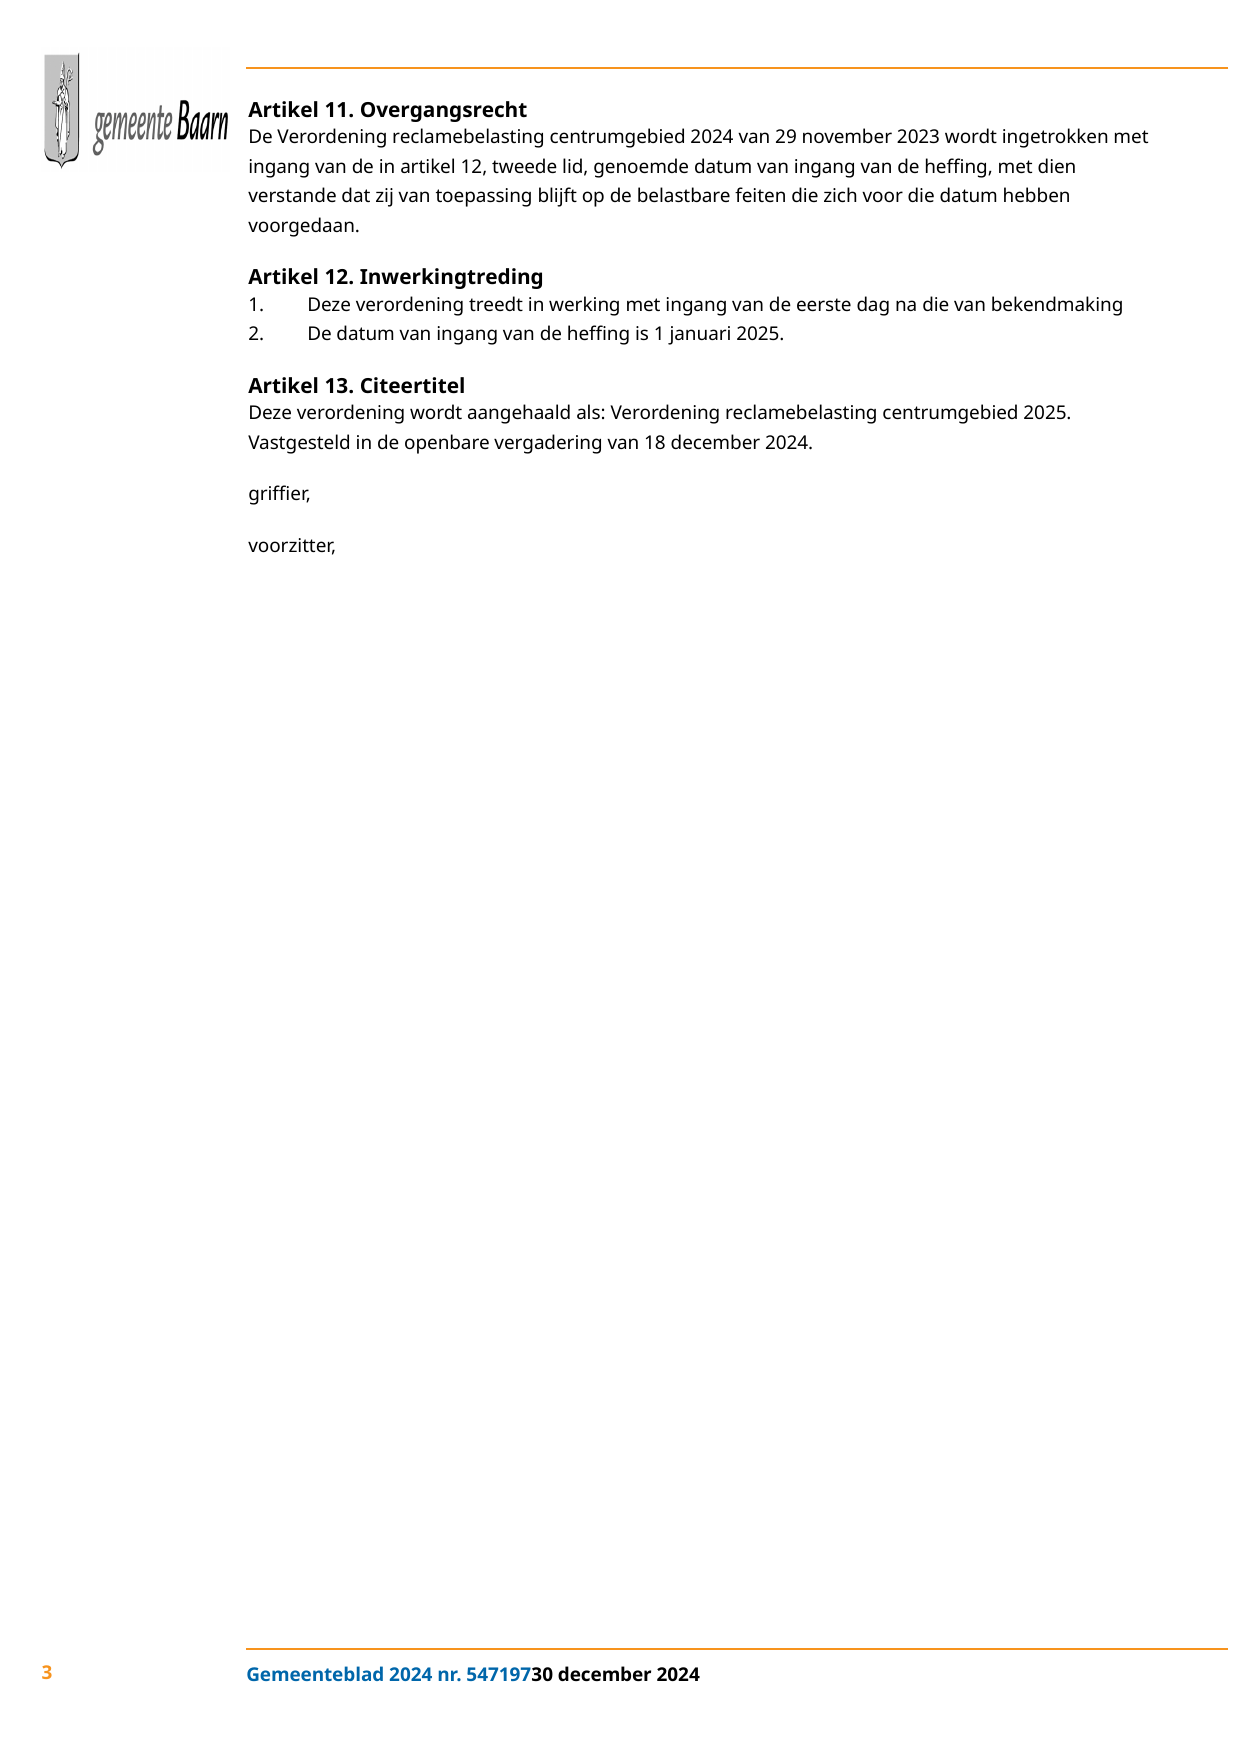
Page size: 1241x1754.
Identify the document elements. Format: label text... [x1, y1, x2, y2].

text Vastgesteld in de openbare vergadering van 18 december 2024. [248, 429, 1152, 454]
text Artikel 11. Overgangsrecht [248, 95, 1152, 123]
text Artikel 12. Inwerkingtreding [248, 262, 1152, 291]
text De Verordening reclamebelasting centrumgebied 2024 van 29 november 2023 wordt ingetrokken met ingang van de in artikel 12, tweede lid, genoemde datum van ingang van de heffing, met dien verstande dat zij van toepassing blijft op de belastbare feiten die zich voor die datum hebben voorgedaan. [248, 123, 1152, 238]
text Deze verordening wordt aangehaald als: Verordening reclamebelasting centrumgebied 2025. [248, 399, 1152, 425]
list Deze verordening treedt in werking met ingang van de eerste dag na die van bekendmaking [248, 291, 1152, 317]
text griffier, [248, 480, 1152, 506]
picture [41, 47, 231, 172]
text Artikel 13. Citeertitel [248, 371, 1152, 399]
text voorzitter, [248, 532, 1152, 557]
list De datum van ingang van de heffing is 1 januari 2025. [248, 320, 1152, 346]
